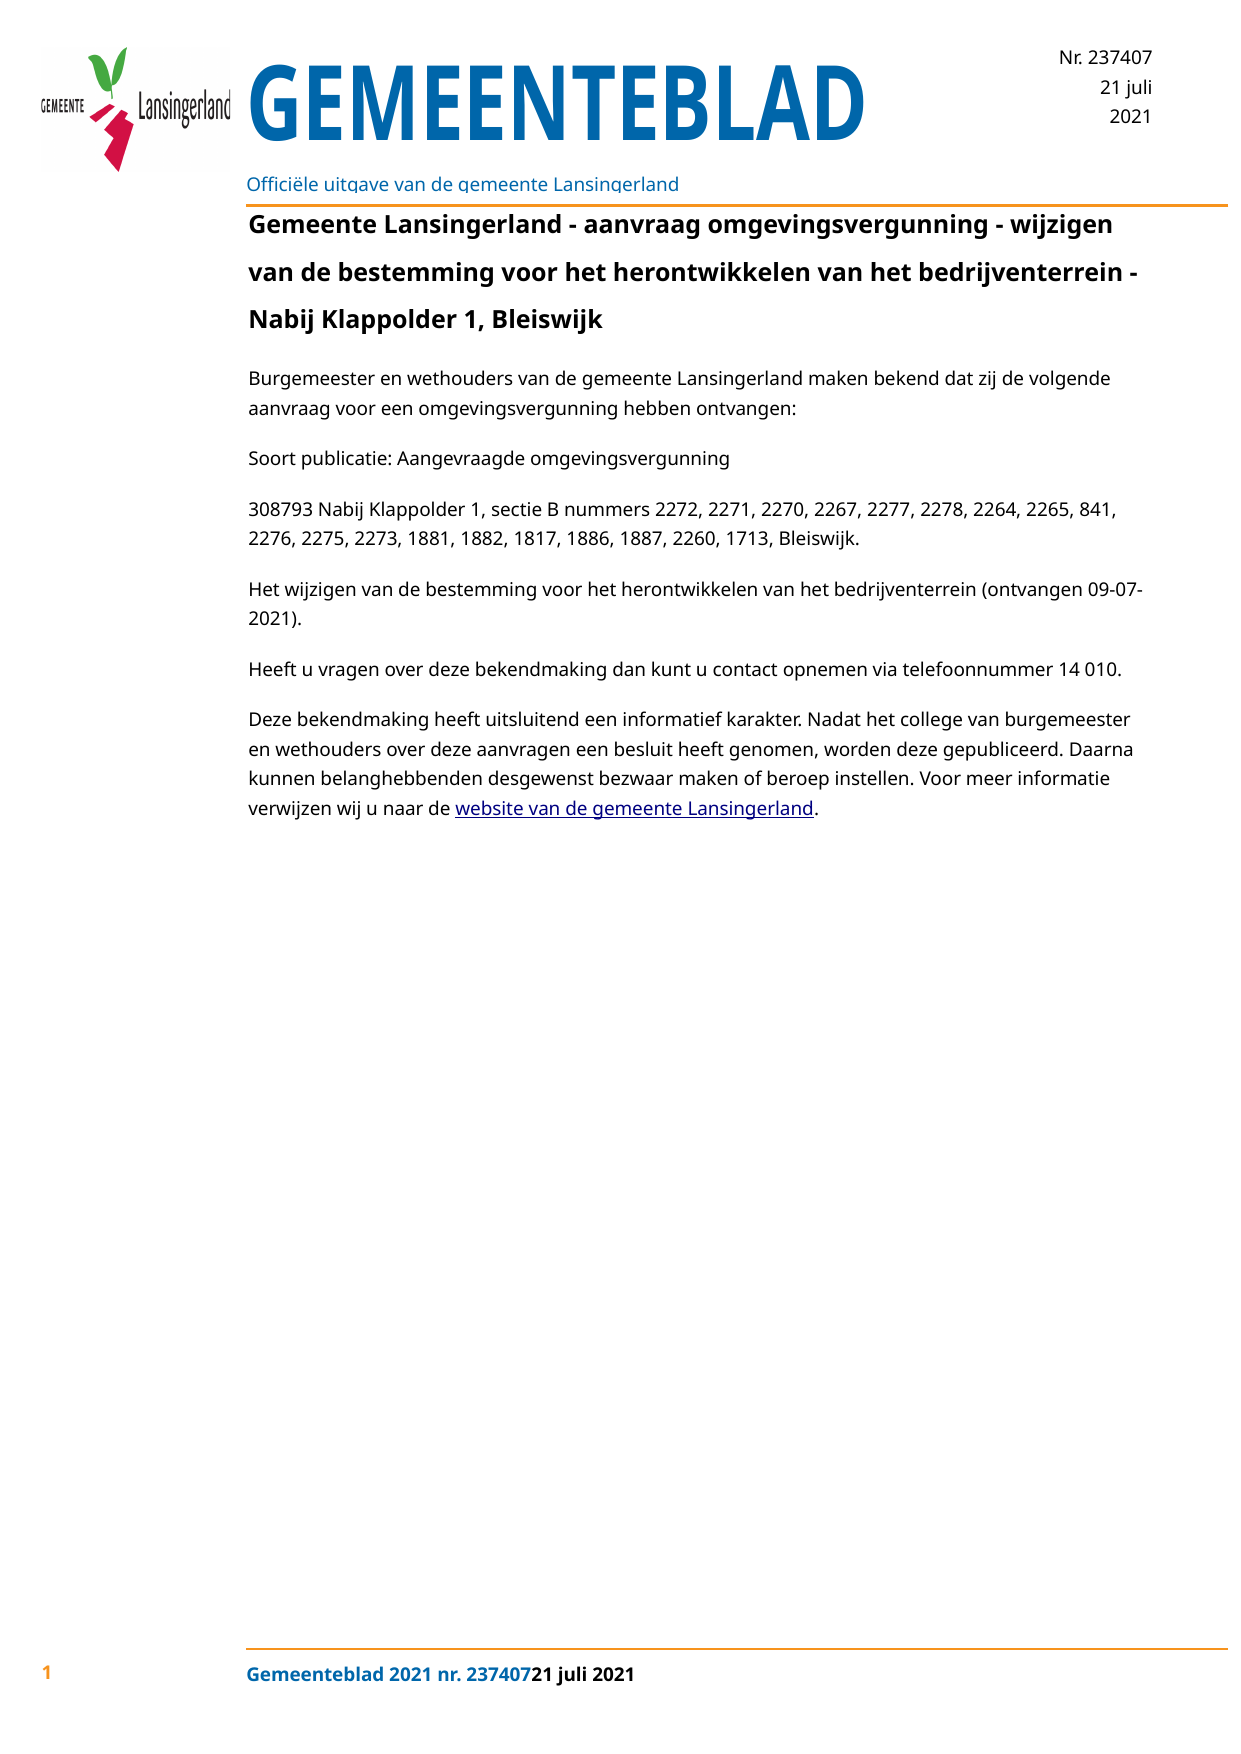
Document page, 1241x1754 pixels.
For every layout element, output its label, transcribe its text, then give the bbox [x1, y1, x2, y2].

picture [41, 47, 231, 172]
text Heeft u vragen over deze bekendmaking dan kunt u contact opnemen via telefoonnummer 14 010. [248, 656, 1152, 682]
text Het wijzigen van de bestemming voor het herontwikkelen van het bedrijventerrein (ontvangen 09-07-2021). [248, 576, 1152, 631]
text Burgemeester en wethouders van de gemeente Lansingerland maken bekend dat zij de volgende aanvraag voor een omgevingsvergunning hebben ontvangen: [248, 366, 1152, 421]
text Soort publicatie: Aangevraagde omgevingsvergunning [248, 446, 1152, 471]
text 308793 Nabij Klappolder 1, sectie B nummers 2272, 2271, 2270, 2267, 2277, 2278, 2264, 2265, 841, 2276, 2275, 2273, 1881, 1882, 1817, 1886, 1887, 2260, 1713, Bleiswijk. [248, 496, 1152, 551]
text Gemeente Lansingerland - aanvraag omgevingsvergunning - wijzigen van de bestemming voor het herontwikkelen van het bedrijventerrein - Nabij Klappolder 1, Bleiswijk [248, 207, 1152, 336]
text Deze bekendmaking heeft uitsluitend een informatief karakter. Nadat het college van burgemeester en wethouders over deze aanvragen een besluit heeft genomen, worden deze gepubliceerd. Daarna kunnen belanghebbenden desgewenst bezwaar maken of beroep instellen. Voor meer informatie verwijzen wij u naar de website van de gemeente Lansingerland. [248, 706, 1152, 821]
